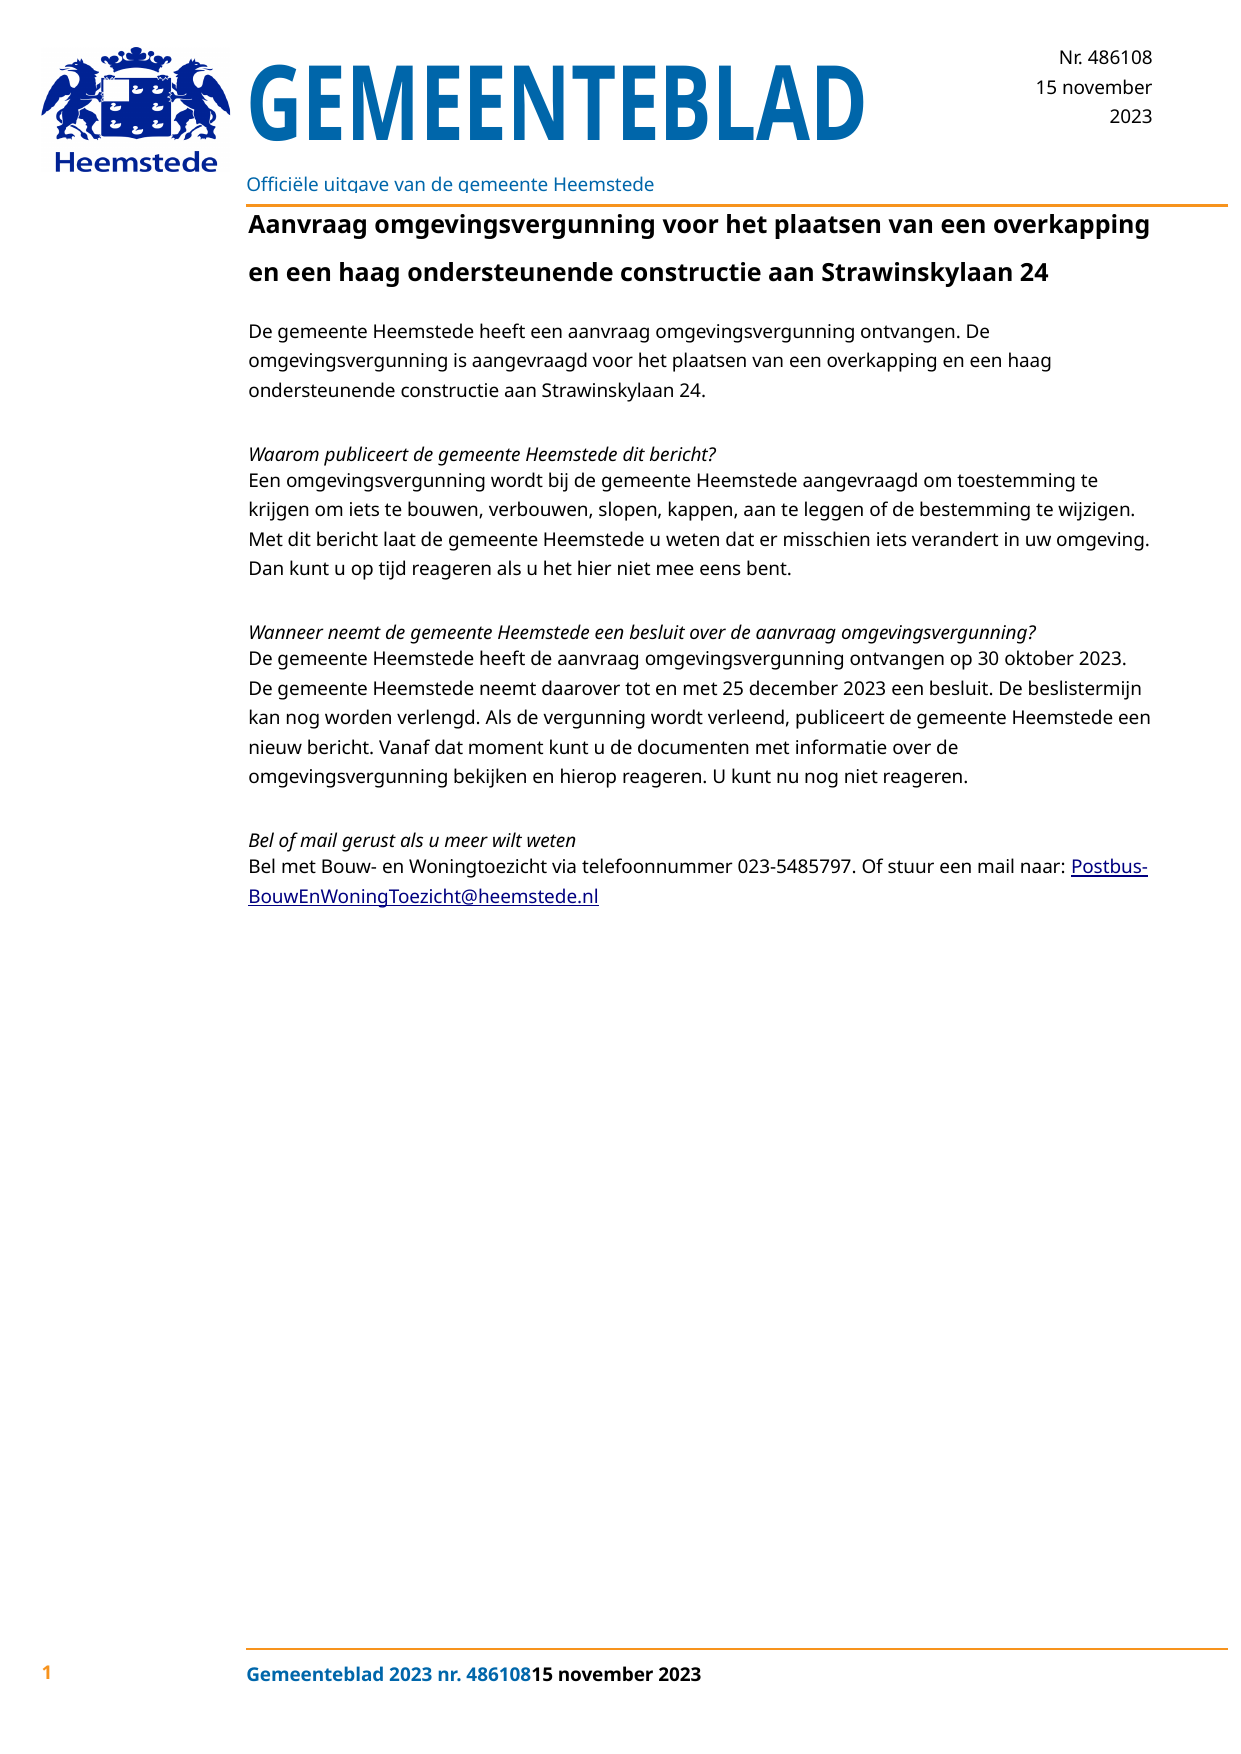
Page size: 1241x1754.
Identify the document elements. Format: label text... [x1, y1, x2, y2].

text De gemeente Heemstede heeft een aanvraag omgevingsvergunning ontvangen. De omgevingsvergunning is aangevraagd voor het plaatsen van een overkapping en een haag ondersteunende constructie aan Strawinskylaan 24. [248, 318, 1152, 403]
text Wanneer neemt de gemeente Heemstede een besluit over de aanvraag omgevingsvergunning? [248, 619, 1152, 645]
text Bel of mail gerust als u meer wilt weten [248, 827, 1152, 853]
picture [41, 47, 231, 172]
text Bel met Bouw- en Woningtoezicht via telefoonnummer 023-5485797. Of stuur een mail naar: Postbus-BouwEnWoningToezicht@heemstede.nl [248, 853, 1152, 908]
text Waarom publiceert de gemeente Heemstede dit bericht? [248, 441, 1152, 467]
text De gemeente Heemstede heeft de aanvraag omgevingsvergunning ontvangen op 30 oktober 2023. De gemeente Heemstede neemt daarover tot en met 25 december 2023 een besluit. De beslistermijn kan nog worden verlengd. Als de vergunning wordt verleend, publiceert de gemeente Heemstede een nieuw bericht. Vanaf dat moment kunt u de documenten met informatie over de omgevingsvergunning bekijken en hierop reageren. U kunt nu nog niet reageren. [248, 645, 1152, 789]
text Aanvraag omgevingsvergunning voor het plaatsen van een overkapping en een haag ondersteunende constructie aan Strawinskylaan 24 [248, 207, 1152, 288]
text Een omgevingsvergunning wordt bij de gemeente Heemstede aangevraagd om toestemming te krijgen om iets te bouwen, verbouwen, slopen, kappen, aan te leggen of de bestemming te wijzigen. Met dit bericht laat de gemeente Heemstede u weten dat er misschien iets verandert in uw omgeving. Dan kunt u op tijd reageren als u het hier niet mee eens bent. [248, 467, 1152, 581]
